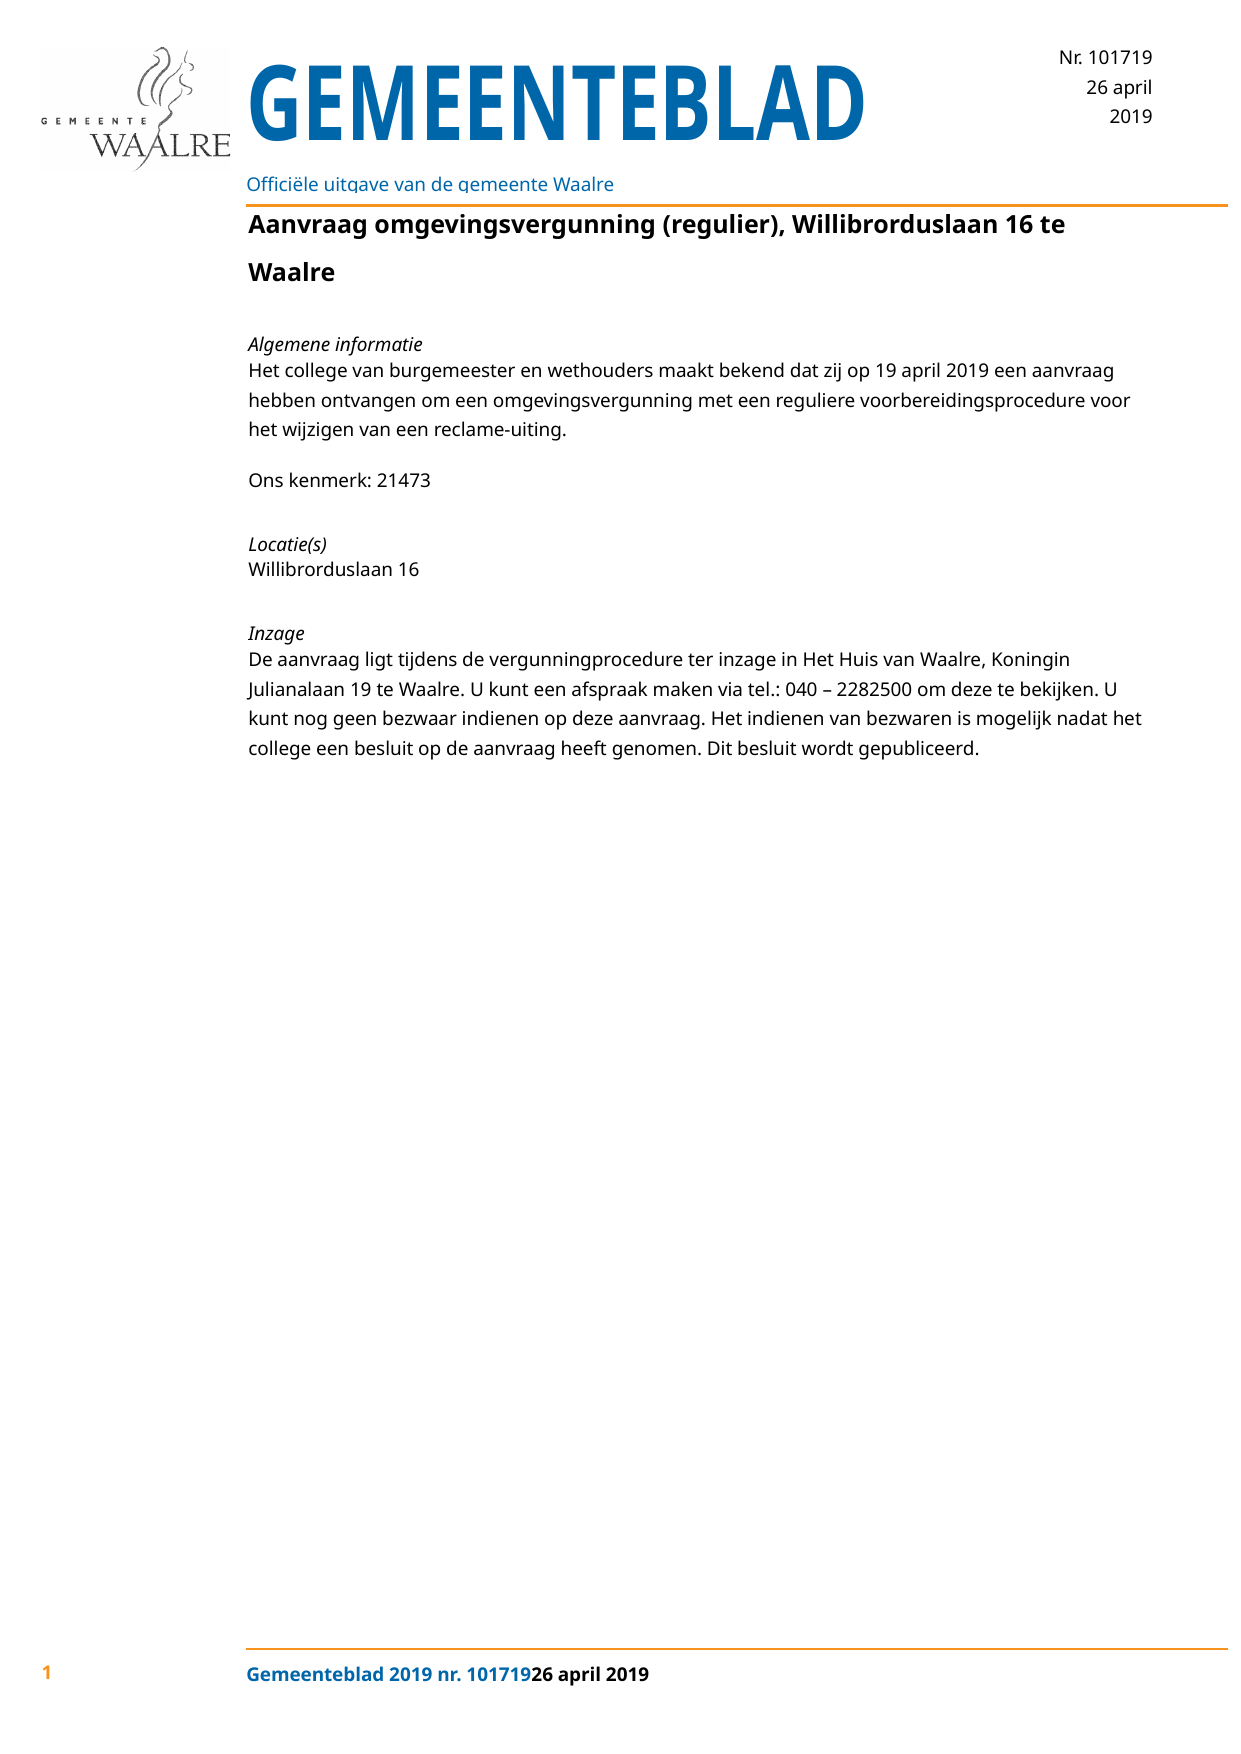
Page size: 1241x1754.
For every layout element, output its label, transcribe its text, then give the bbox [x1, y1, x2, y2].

text Ons kenmerk: 21473 [248, 467, 1152, 492]
text De aanvraag ligt tijdens de vergunningprocedure ter inzage in Het Huis van Waalre, Koningin Julianalaan 19 te Waalre. U kunt een afspraak maken via tel.: 040 – 2282500 om deze te bekijken. U kunt nog geen bezwaar indienen op deze aanvraag. Het indienen van bezwaren is mogelijk nadat het college een besluit op de aanvraag heeft genomen. Dit besluit wordt gepubliceerd. [248, 646, 1152, 761]
text Het college van burgemeester en wethouders maakt bekend dat zij op 19 april 2019 een aanvraag hebben ontvangen om een omgevingsvergunning met een reguliere voorbereidingsprocedure voor het wijzigen van een reclame-uiting. [248, 357, 1152, 442]
text Aanvraag omgevingsvergunning (regulier), Willibrorduslaan 16 te Waalre [248, 207, 1152, 288]
text Locatie(s) [248, 531, 1152, 556]
text Algemene informatie [248, 331, 1152, 357]
text Inzage [248, 620, 1152, 646]
text Willibrorduslaan 16 [248, 556, 1152, 582]
picture [41, 47, 231, 172]
